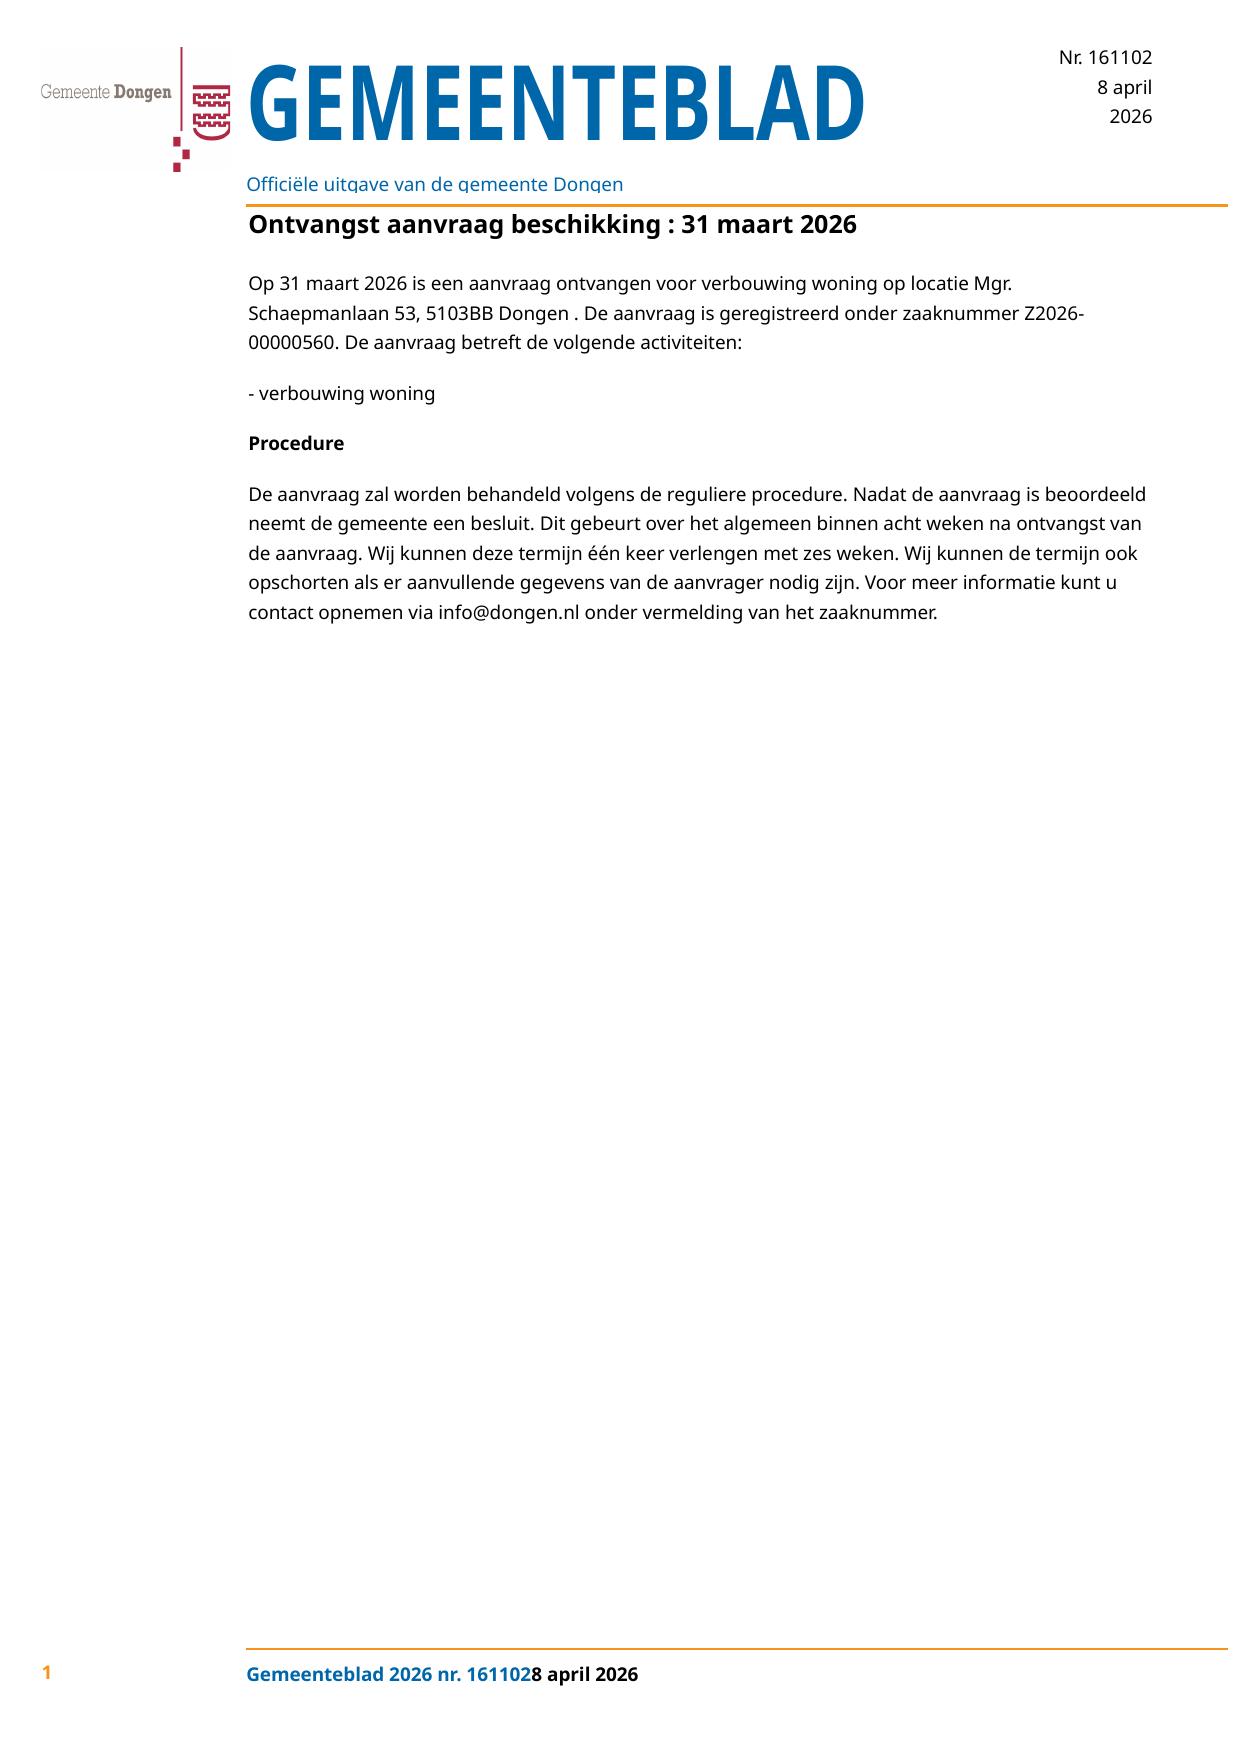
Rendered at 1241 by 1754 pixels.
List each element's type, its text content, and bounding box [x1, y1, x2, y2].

picture [41, 47, 231, 172]
text Op 31 maart 2026 is een aanvraag ontvangen voor verbouwing woning op locatie Mgr. Schaepmanlaan 53, 5103BB Dongen . De aanvraag is geregistreerd onder zaaknummer Z2026-00000560. De aanvraag betreft de volgende activiteiten: [248, 270, 1152, 355]
text Ontvangst aanvraag beschikking : 31 maart 2026 [248, 207, 1152, 241]
text De aanvraag zal worden behandeld volgens de reguliere procedure. Nadat de aanvraag is beoordeeld neemt de gemeente een besluit. Dit gebeurt over het algemeen binnen acht weken na ontvangst van de aanvraag. Wij kunnen deze termijn één keer verlengen met zes weken. Wij kunnen de termijn ook opschorten als er aanvullende gegevens van de aanvrager nodig zijn. Voor meer informatie kunt u contact opnemen via info@dongen.nl onder vermelding van het zaaknummer. [248, 481, 1152, 625]
text - verbouwing woning [248, 380, 1152, 406]
text Procedure [248, 430, 1152, 456]
